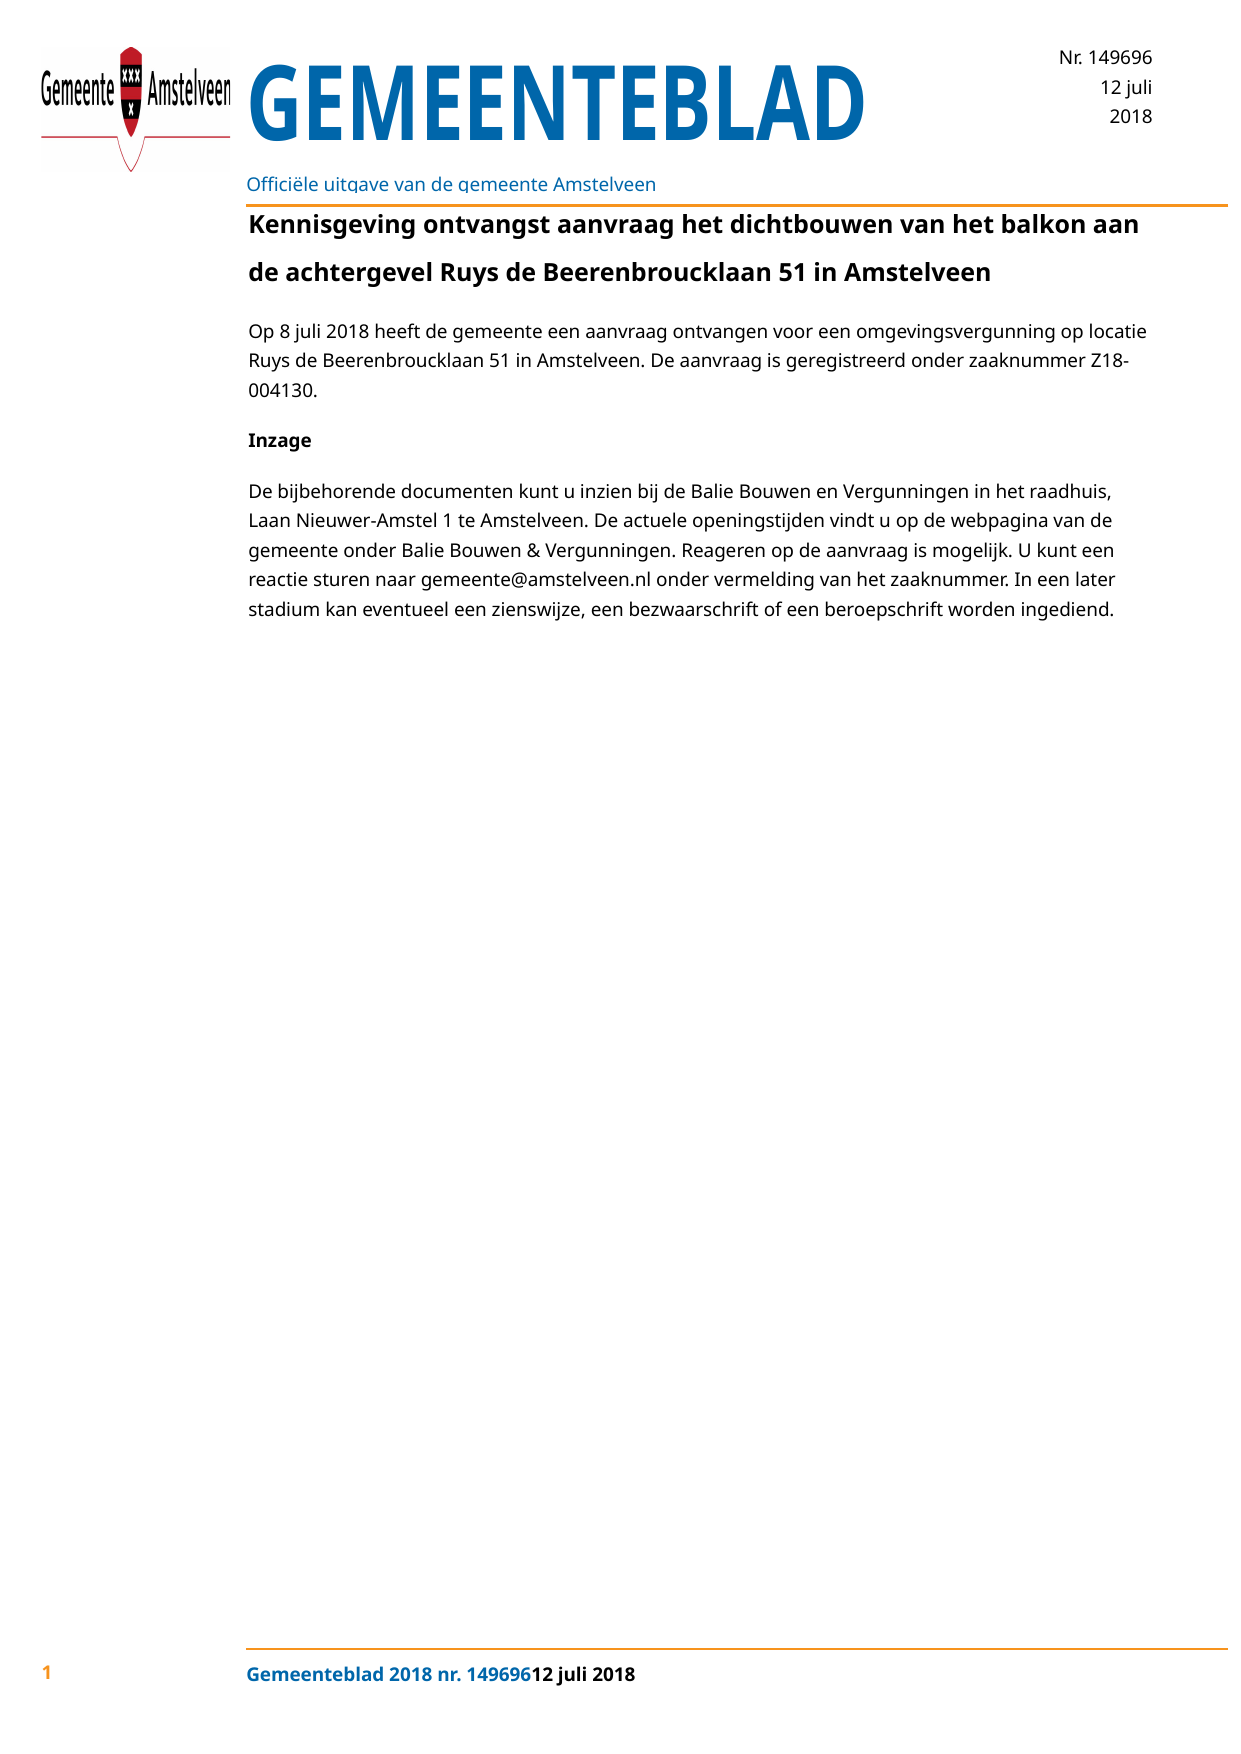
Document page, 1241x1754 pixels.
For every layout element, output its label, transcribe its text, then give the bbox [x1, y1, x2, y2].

picture [41, 47, 231, 172]
text Inzage [248, 427, 1152, 453]
text Op 8 juli 2018 heeft de gemeente een aanvraag ontvangen voor een omgevingsvergunning op locatie Ruys de Beerenbroucklaan 51 in Amstelveen. De aanvraag is geregistreerd onder zaaknummer Z18-004130. [248, 318, 1152, 403]
text De bijbehorende documenten kunt u inzien bij de Balie Bouwen en Vergunningen in het raadhuis, Laan Nieuwer-Amstel 1 te Amstelveen. De actuele openingstijden vindt u op de webpagina van de gemeente onder Balie Bouwen & Vergunningen. Reageren op de aanvraag is mogelijk. U kunt een reactie sturen naar gemeente@amstelveen.nl onder vermelding van het zaaknummer. In een later stadium kan eventueel een zienswijze, een bezwaarschrift of een beroepschrift worden ingediend. [248, 478, 1152, 622]
text Kennisgeving ontvangst aanvraag het dichtbouwen van het balkon aan de achtergevel Ruys de Beerenbroucklaan 51 in Amstelveen [248, 207, 1152, 288]
